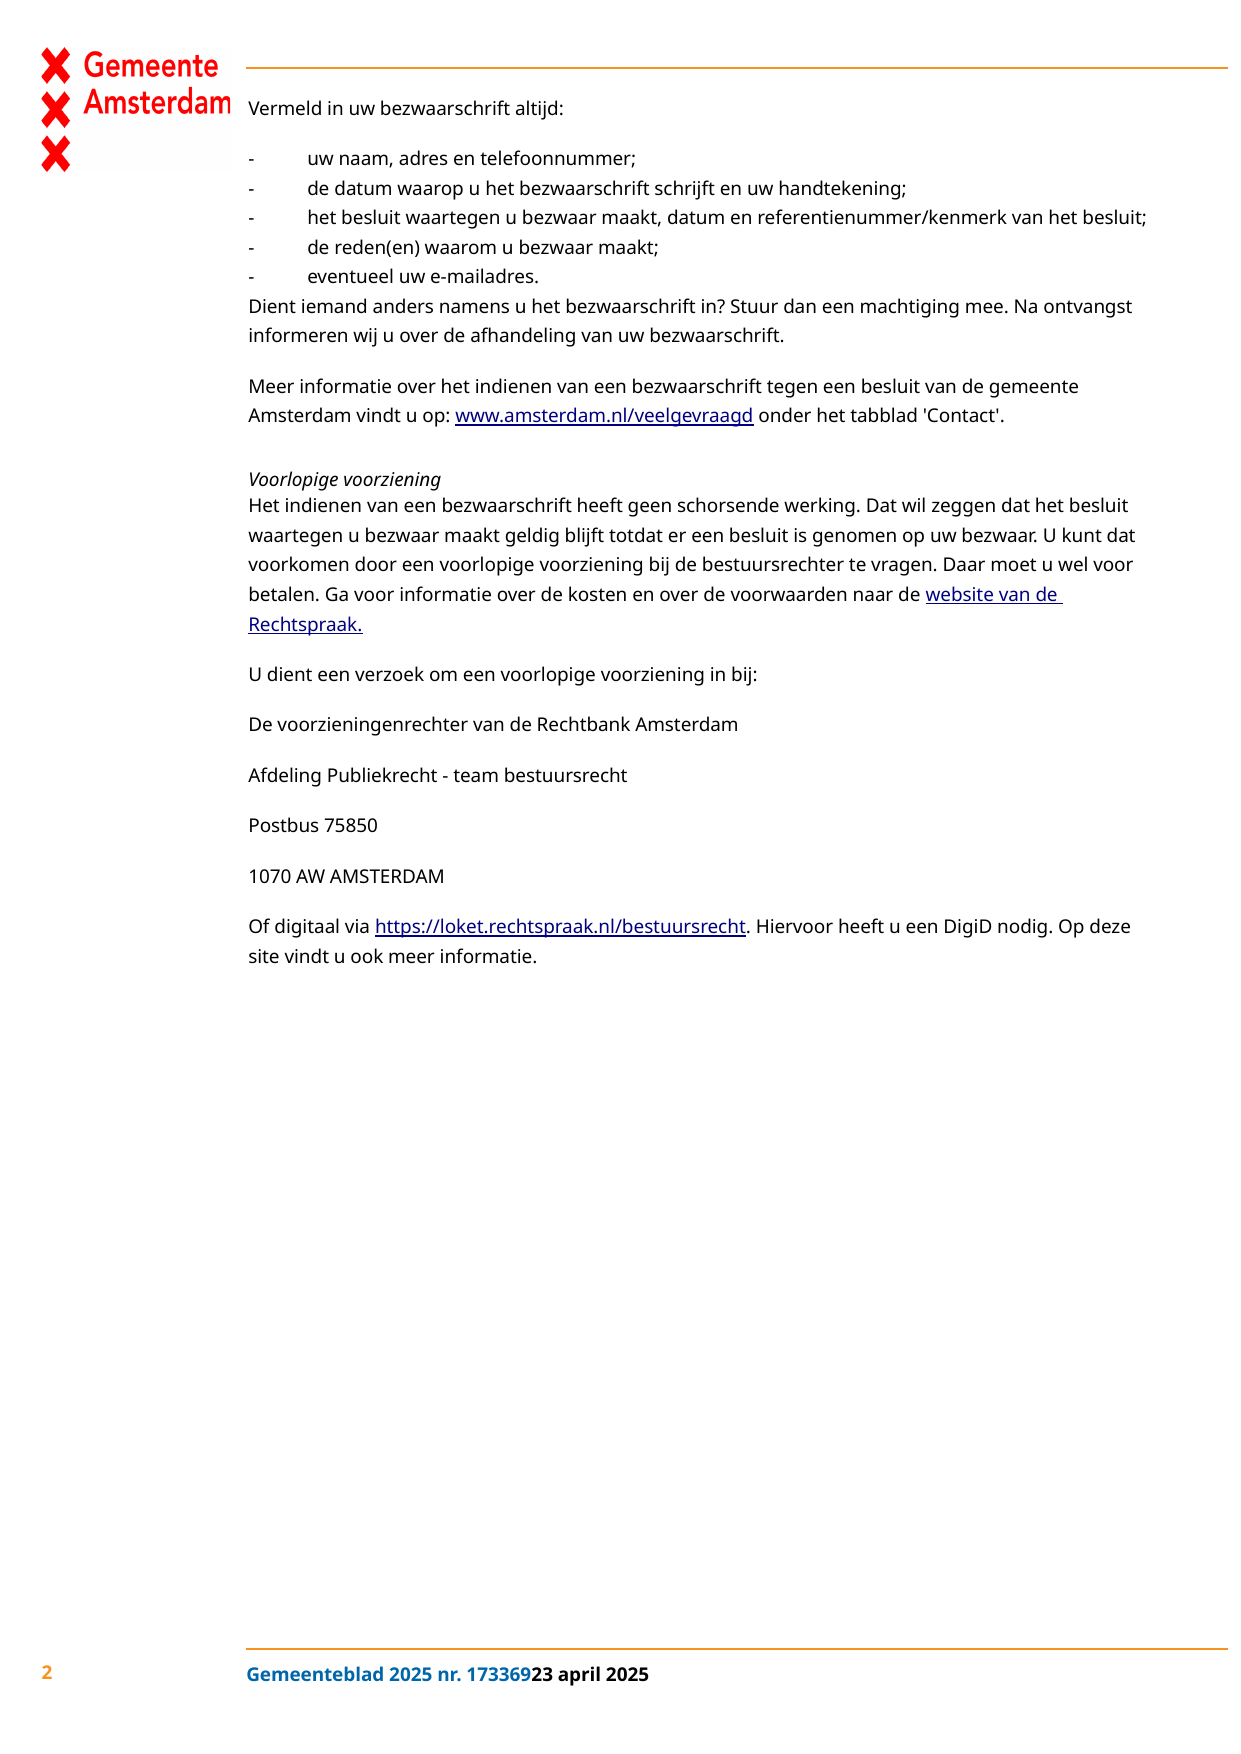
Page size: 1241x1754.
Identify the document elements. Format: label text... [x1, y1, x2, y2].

text Vermeld in uw bezwaarschrift altijd: [248, 95, 1152, 121]
text Postbus 75850 [248, 812, 1152, 838]
text 1070 AW AMSTERDAM [248, 863, 1152, 888]
text Voorlopige voorziening [248, 467, 1152, 492]
text Meer informatie over het indienen van een bezwaarschrift tegen een besluit van de gemeente Amsterdam vindt u op: www.amsterdam.nl/veelgevraagd onder het tabblad 'Contact'. [248, 373, 1152, 428]
text Afdeling Publiekrecht - team bestuursrecht [248, 762, 1152, 788]
list eventueel uw e-mailadres. [248, 263, 1152, 289]
picture [41, 47, 231, 172]
list het besluit waartegen u bezwaar maakt, datum en referentienummer/kenmerk van het besluit; [248, 204, 1152, 230]
text De voorzieningenrechter van de Rechtbank Amsterdam [248, 712, 1152, 737]
text Dient iemand anders namens u het bezwaarschrift in? Stuur dan een machtiging mee. Na ontvangst informeren wij u over de afhandeling van uw bezwaarschrift. [248, 293, 1152, 348]
list de reden(en) waarom u bezwaar maakt; [248, 234, 1152, 260]
text U dient een verzoek om een voorlopige voorziening in bij: [248, 661, 1152, 687]
text Het indienen van een bezwaarschrift heeft geen schorsende werking. Dat wil zeggen dat het besluit waartegen u bezwaar maakt geldig blijft totdat er een besluit is genomen op uw bezwaar. U kunt dat voorkomen door een voorlopige voorziening bij de bestuursrechter te vragen. Daar moet u wel voor betalen. Ga voor informatie over de kosten en over de voorwaarden naar de website van de Rechtspraak. [248, 492, 1152, 636]
text Of digitaal via https://loket.rechtspraak.nl/bestuursrecht. Hiervoor heeft u een DigiD nodig. Op deze site vindt u ook meer informatie. [248, 913, 1152, 968]
list de datum waarop u het bezwaarschrift schrijft en uw handtekening; [248, 175, 1152, 201]
list uw naam, adres en telefoonnummer; [248, 145, 1152, 171]
